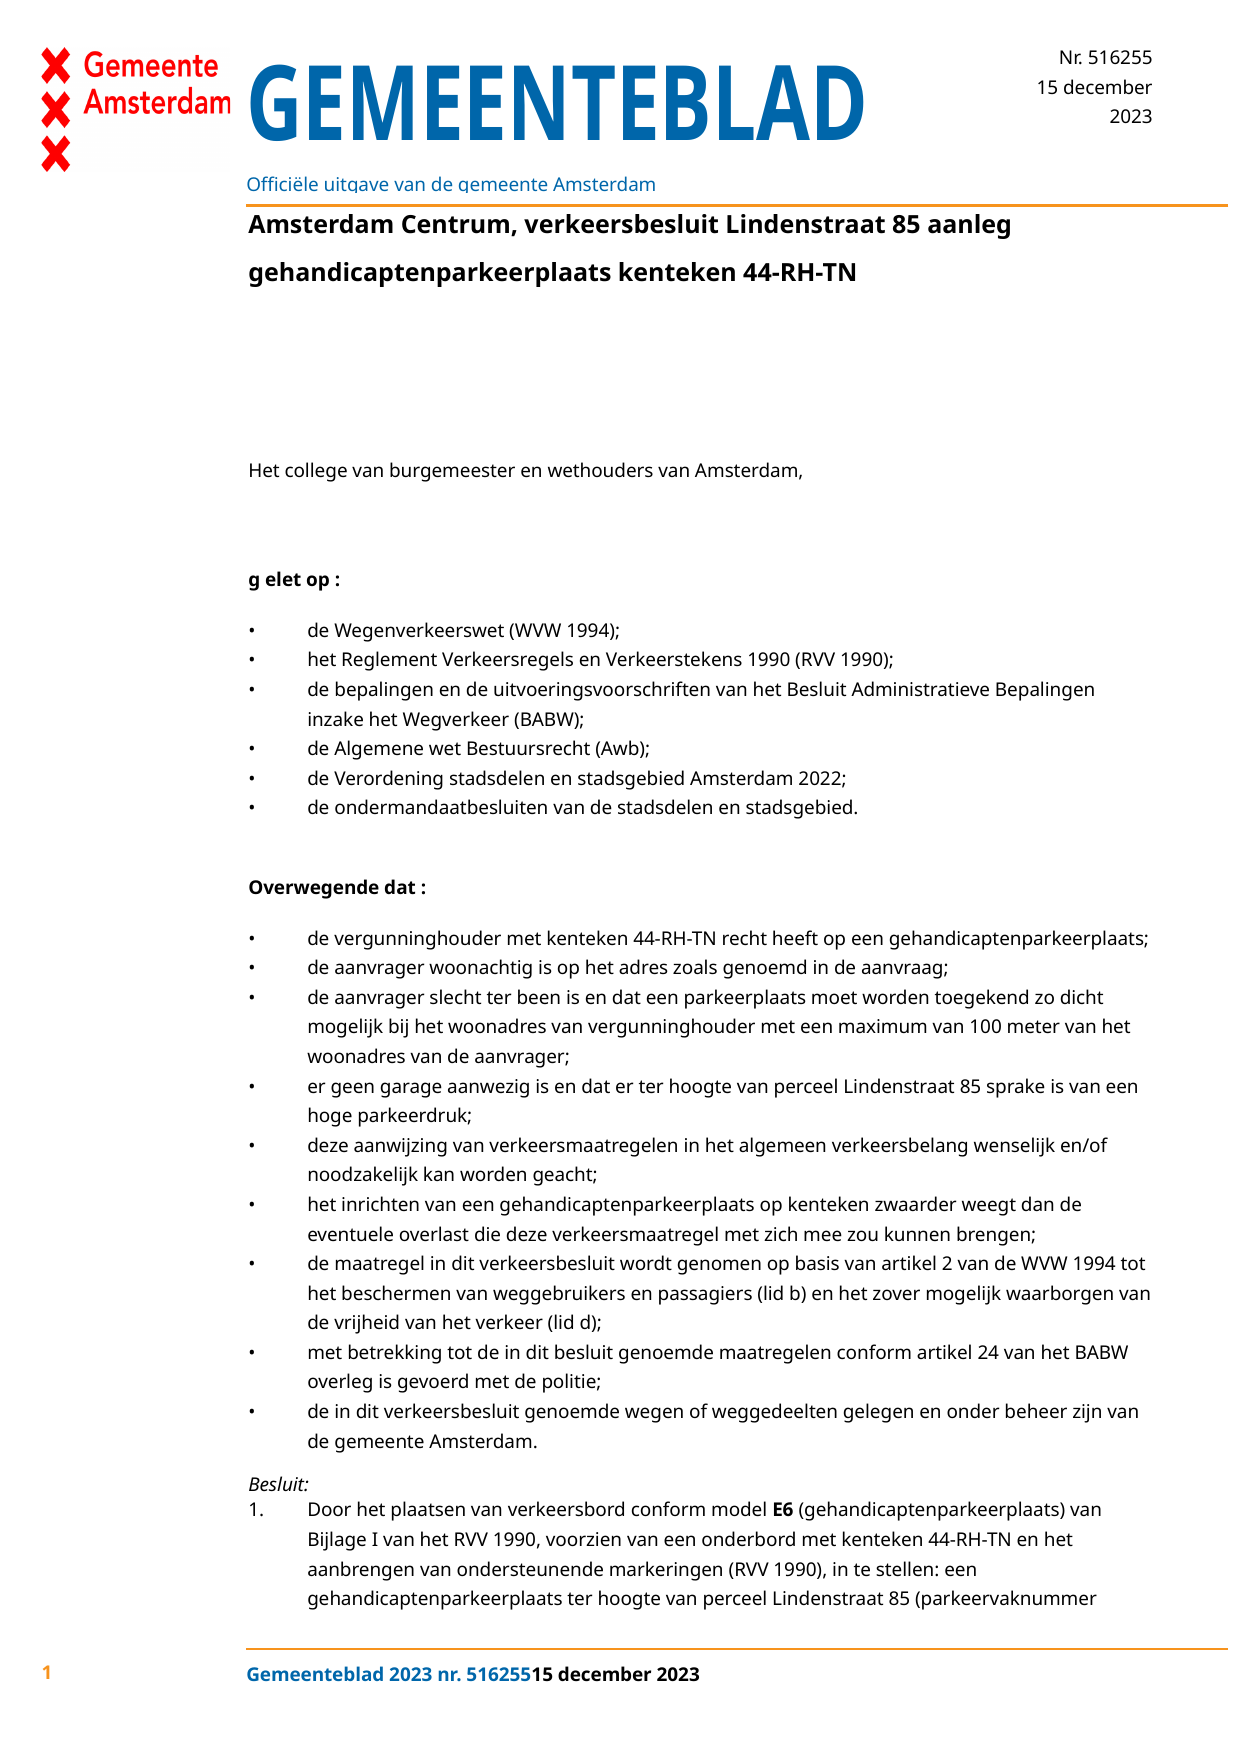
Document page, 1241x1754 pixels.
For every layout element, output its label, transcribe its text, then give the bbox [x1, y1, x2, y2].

text Overwegende dat : [248, 874, 1152, 900]
text g elet op : [248, 567, 1152, 592]
list de Wegenverkeerswet (WVW 1994); [248, 617, 1152, 643]
list het inrichten van een gehandicaptenparkeerplaats op kenteken zwaarder weegt dan de eventuele overlast die deze verkeersmaatregel met zich mee zou kunnen brengen; [248, 1191, 1152, 1246]
list deze aanwijzing van verkeersmaatregelen in het algemeen verkeersbelang wenselijk en/of noodzakelijk kan worden geacht; [248, 1132, 1152, 1187]
list de Verordening stadsdelen en stadsgebied Amsterdam 2022; [248, 765, 1152, 791]
list de in dit verkeersbesluit genoemde wegen of weggedeelten gelegen en onder beheer zijn van de gemeente Amsterdam. [248, 1398, 1152, 1453]
list Door het plaatsen van verkeersbord conform model E6 (gehandicaptenparkeerplaats) van Bijlage I van het RVV 1990, voorzien van een onderbord met kenteken 44-RH-TN en het aanbrengen van ondersteunende markeringen (RVV 1990), in te stellen: een gehandicaptenparkeerplaats ter hoogte van perceel Lindenstraat 85 (parkeervaknummer [248, 1497, 1152, 1611]
list het Reglement Verkeersregels en Verkeerstekens 1990 (RVV 1990); [248, 647, 1152, 672]
picture [41, 47, 231, 172]
list de maatregel in dit verkeersbesluit wordt genomen op basis van artikel 2 van de WVW 1994 tot het beschermen van weggebruikers en passagiers (lid b) en het zover mogelijk waarborgen van de vrijheid van het verkeer (lid d); [248, 1250, 1152, 1335]
text Besluit: [248, 1471, 1152, 1497]
list de bepalingen en de uitvoeringsvoorschriften van het Besluit Administratieve Bepalingen inzake het Wegverkeer (BABW); [248, 676, 1152, 731]
list de Algemene wet Bestuursrecht (Awb); [248, 735, 1152, 761]
list met betrekking tot de in dit besluit genoemde maatregelen conform artikel 24 van het BABW overleg is gevoerd met de politie; [248, 1339, 1152, 1394]
list de ondermandaatbesluiten van de stadsdelen en stadsgebied. [248, 794, 1152, 820]
text Het college van burgemeester en wethouders van Amsterdam, [248, 457, 1152, 483]
list de aanvrager woonachtig is op het adres zoals genoemd in de aanvraag; [248, 954, 1152, 980]
list de vergunninghouder met kenteken 44-RH-TN recht heeft op een gehandicaptenparkeerplaats; [248, 925, 1152, 951]
list er geen garage aanwezig is en dat er ter hoogte van perceel Lindenstraat 85 sprake is van een hoge parkeerdruk; [248, 1073, 1152, 1128]
text Amsterdam Centrum, verkeersbesluit Lindenstraat 85 aanleg gehandicaptenparkeerplaats kenteken 44-RH-TN [248, 207, 1152, 288]
list de aanvrager slecht ter been is en dat een parkeerplaats moet worden toegekend zo dicht mogelijk bij het woonadres van vergunninghouder met een maximum van 100 meter van het woonadres van de aanvrager; [248, 984, 1152, 1069]
